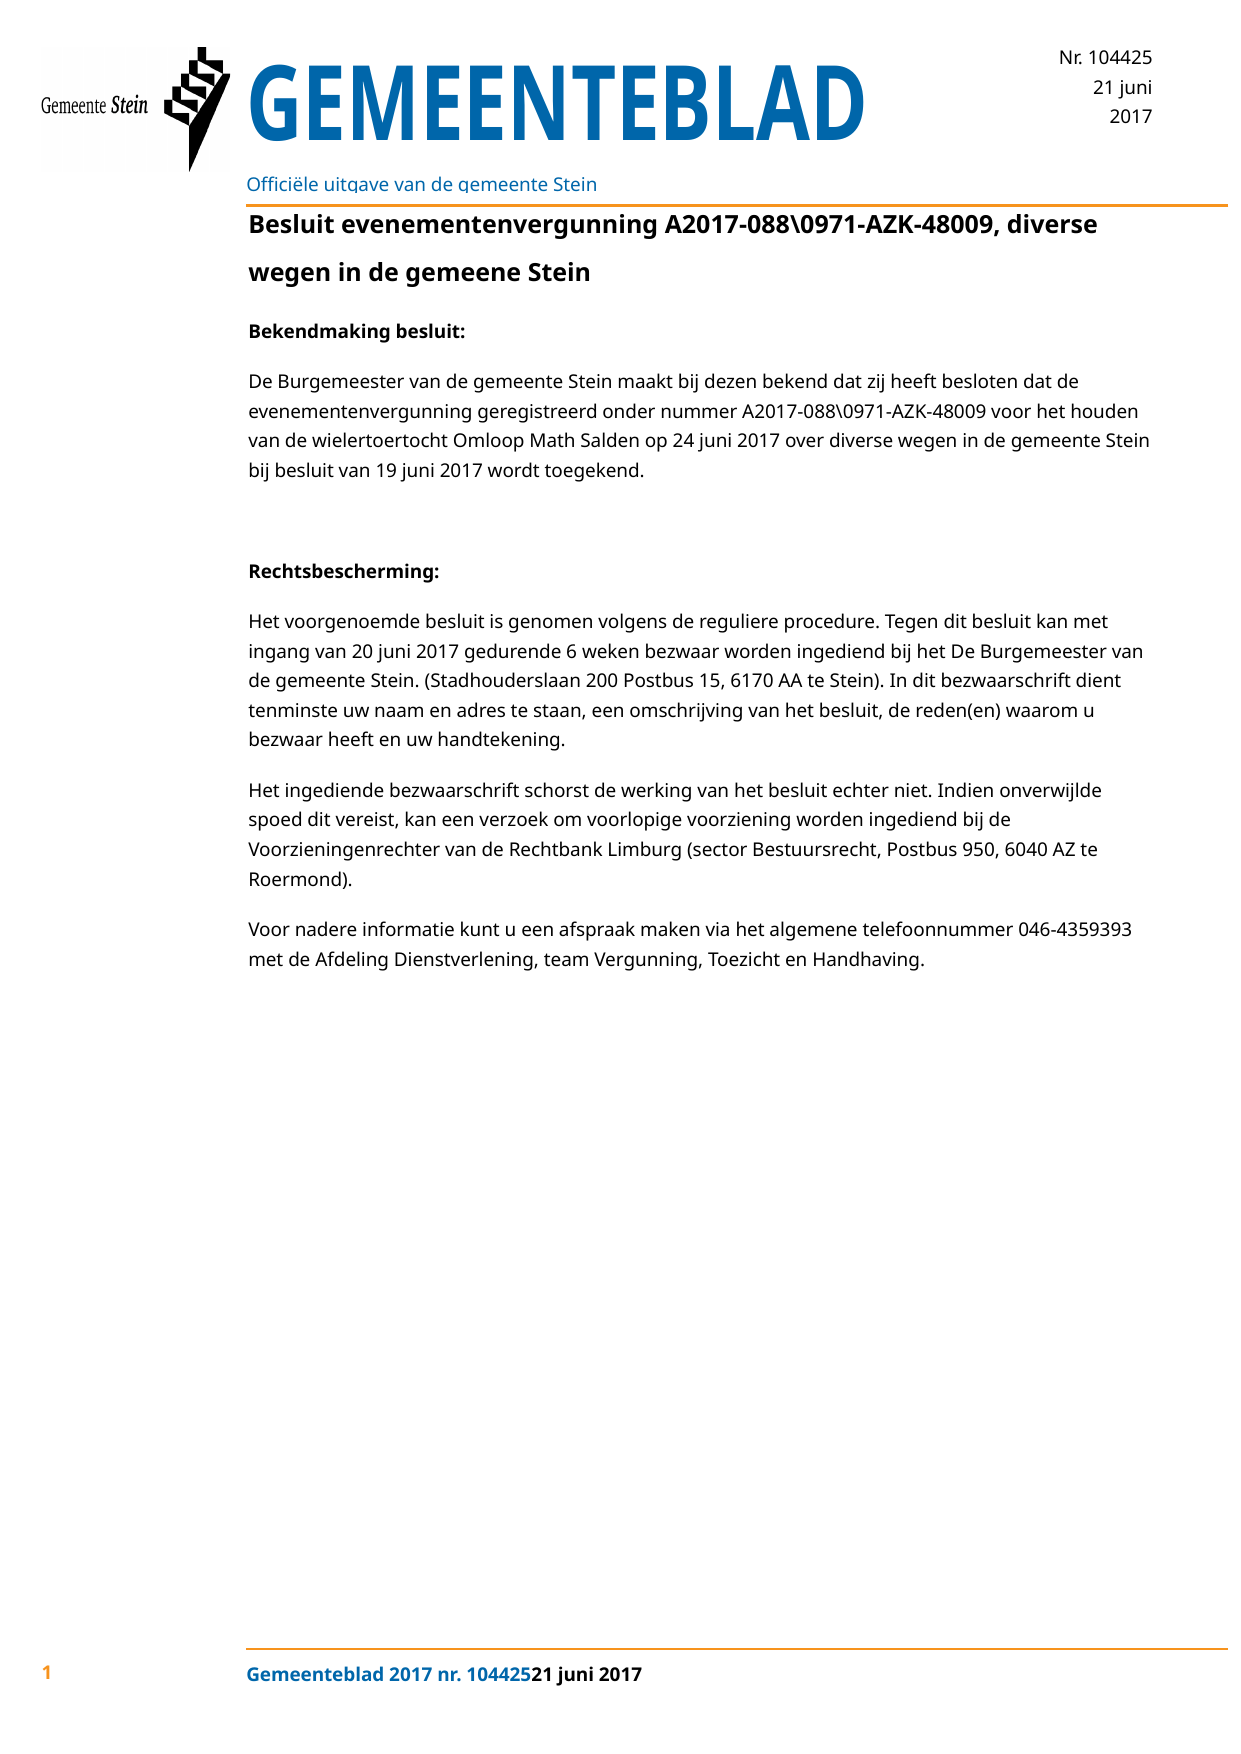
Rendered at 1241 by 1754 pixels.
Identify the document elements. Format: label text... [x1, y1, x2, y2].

text Het ingediende bezwaarschrift schorst de werking van het besluit echter niet. Indien onverwijlde spoed dit vereist, kan een verzoek om voorlopige voorziening worden ingediend bij de Voorzieningenrechter van de Rechtbank Limburg (sector Bestuursrecht, Postbus 950, 6040 AZ te Roermond). [248, 777, 1152, 892]
text Rechtsbescherming: [248, 558, 1152, 584]
text De Burgemeester van de gemeente Stein maakt bij dezen bekend dat zij heeft besloten dat de evenementenvergunning geregistreerd onder nummer A2017-088\0971-AZK-48009 voor het houden van de wielertoertocht Omloop Math Salden op 24 juni 2017 over diverse wegen in de gemeente Stein bij besluit van 19 juni 2017 wordt toegekend. [248, 368, 1152, 483]
text Voor nadere informatie kunt u een afspraak maken via het algemene telefoonnummer 046-4359393 met de Afdeling Dienstverlening, team Vergunning, Toezicht en Handhaving. [248, 916, 1152, 972]
text Het voorgenoemde besluit is genomen volgens de reguliere procedure. Tegen dit besluit kan met ingang van 20 juni 2017 gedurende 6 weken bezwaar worden ingediend bij het De Burgemeester van de gemeente Stein. (Stadhouderslaan 200 Postbus 15, 6170 AA te Stein). In dit bezwaarschrift dient tenminste uw naam en adres te staan, een omschrijving van het besluit, de reden(en) waarom u bezwaar heeft en uw handtekening. [248, 608, 1152, 752]
text Besluit evenementenvergunning A2017-088\0971-AZK-48009, diverse wegen in de gemeene Stein [248, 207, 1152, 288]
picture [41, 47, 231, 172]
text Bekendmaking besluit: [248, 318, 1152, 344]
